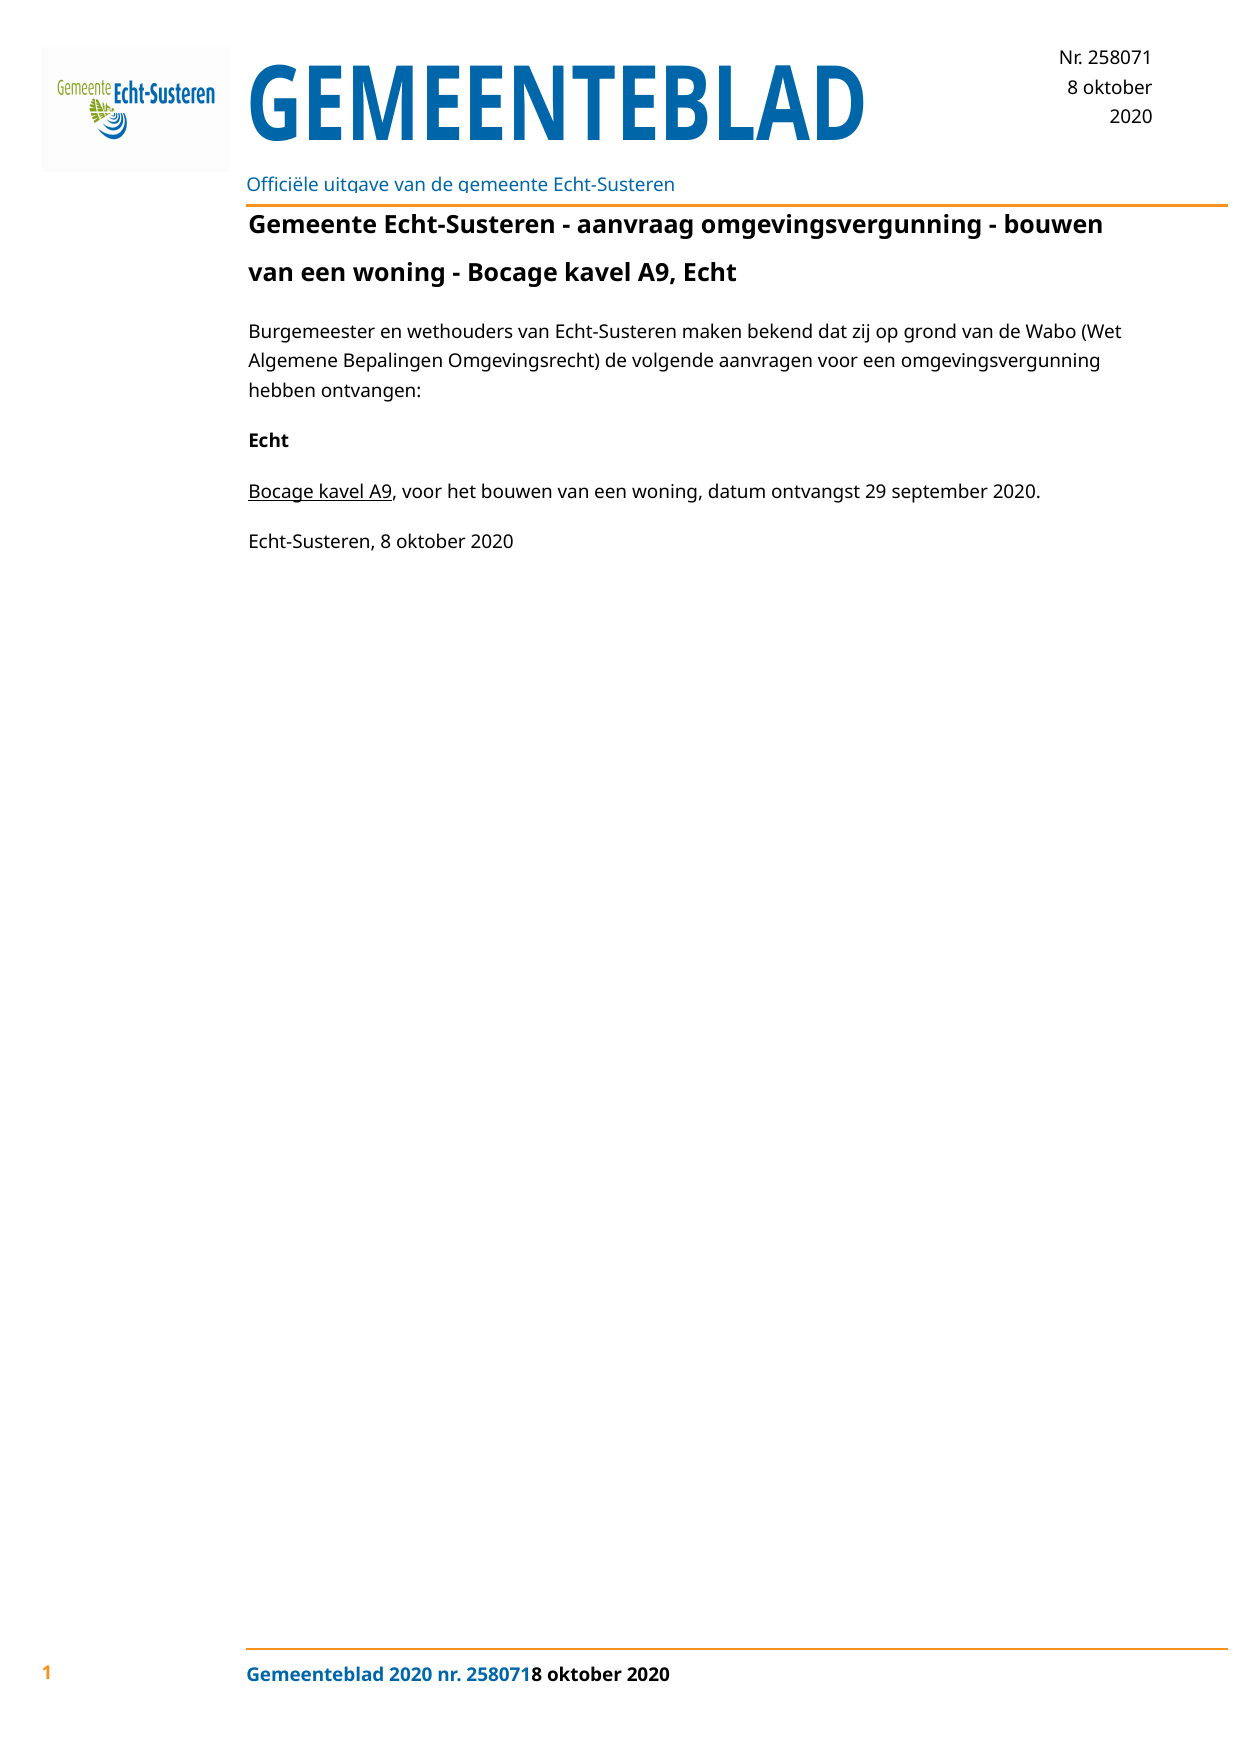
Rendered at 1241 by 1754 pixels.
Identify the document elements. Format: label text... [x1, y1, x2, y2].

text Bocage kavel A9, voor het bouwen van een woning, datum ontvangst 29 september 2020. [248, 478, 1152, 504]
text Gemeente Echt-Susteren - aanvraag omgevingsvergunning - bouwen van een woning - Bocage kavel A9, Echt [248, 207, 1152, 288]
text Echt-Susteren, 8 oktober 2020 [248, 528, 1152, 554]
text Burgemeester en wethouders van Echt-Susteren maken bekend dat zij op grond van de Wabo (Wet Algemene Bepalingen Omgevingsrecht) de volgende aanvragen voor een omgevingsvergunning hebben ontvangen: [248, 318, 1152, 403]
picture [41, 47, 231, 172]
text Echt [248, 427, 1152, 453]
